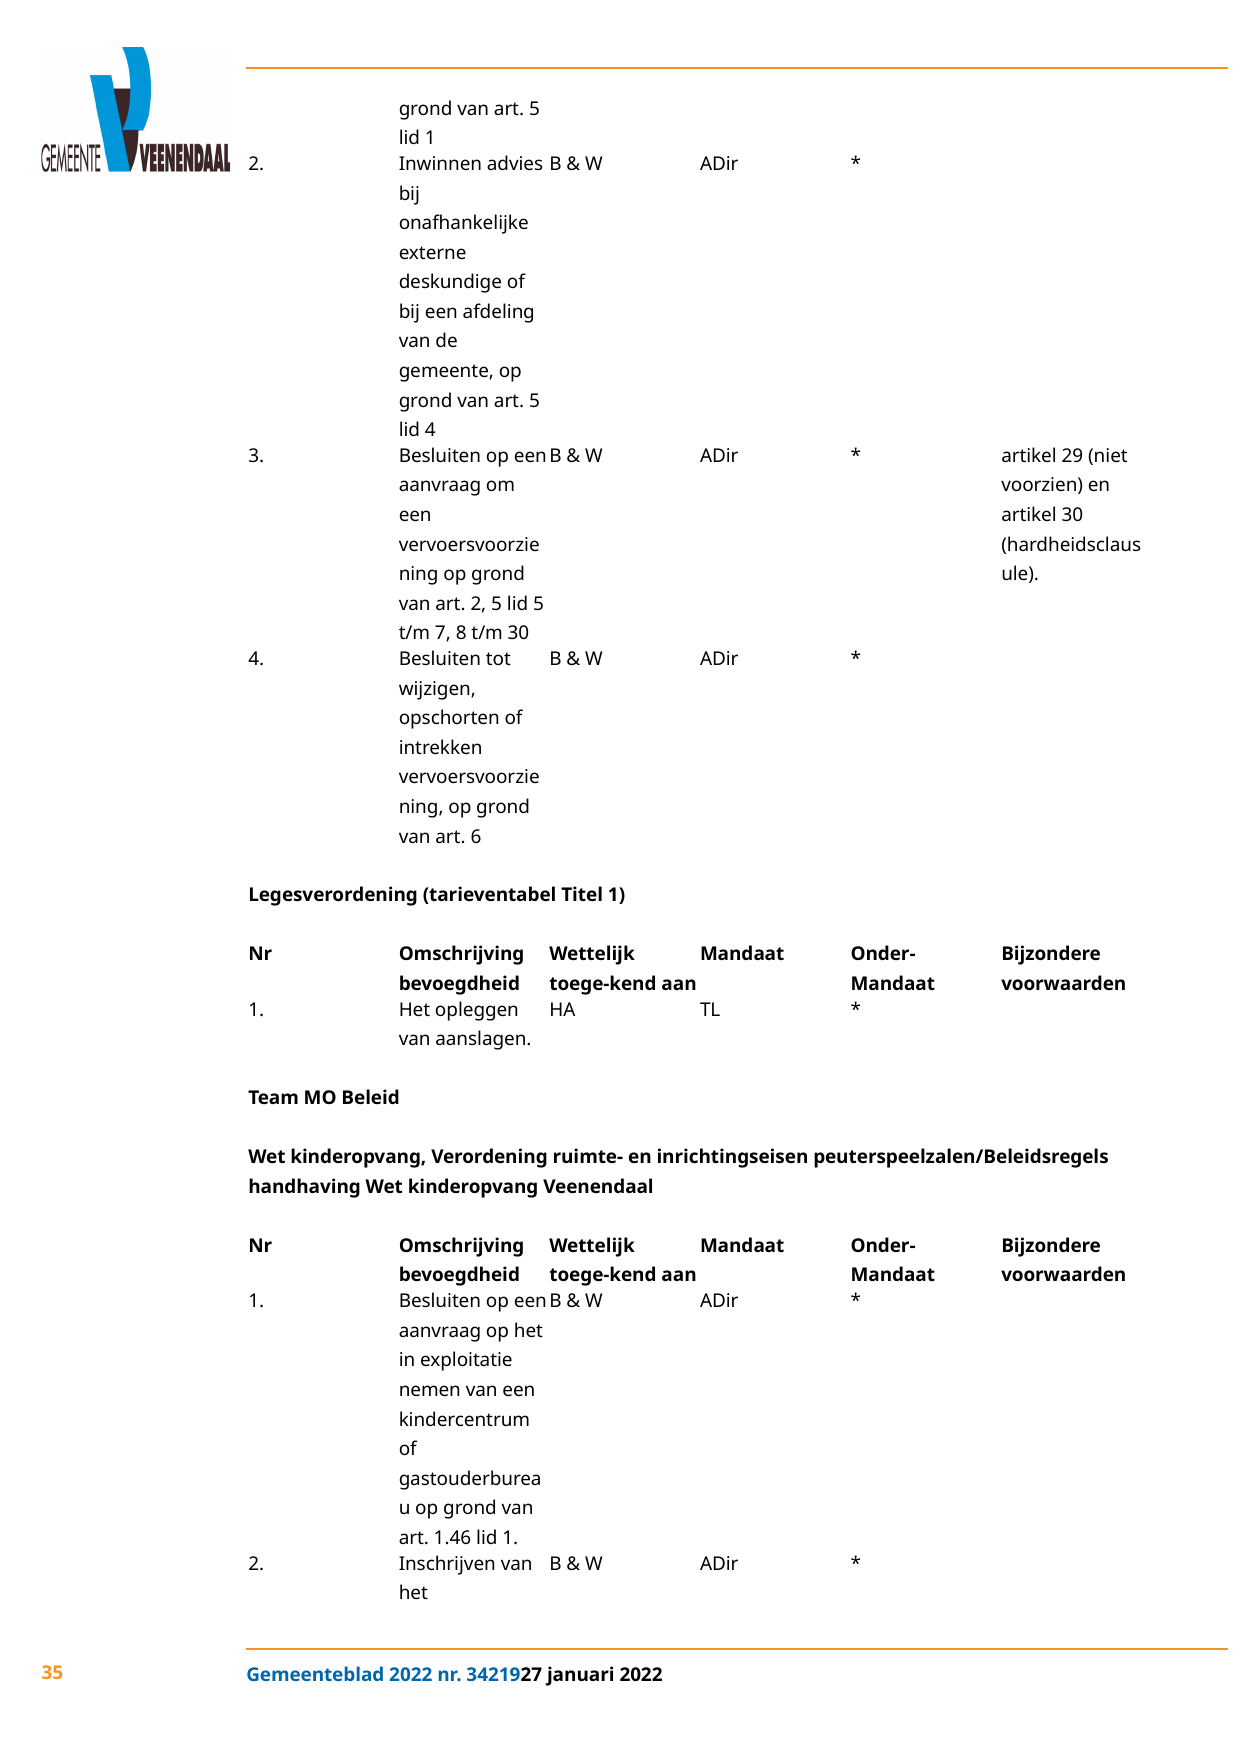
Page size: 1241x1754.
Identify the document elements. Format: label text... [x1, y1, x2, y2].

table_cell ADir [700, 150, 850, 442]
table_header Onder- Mandaat [850, 941, 1001, 996]
table_cell * [850, 442, 1001, 645]
picture [123, 47, 231, 172]
table_cell artikel 29 (niet voorzien) en artikel 30 (hardheidsclausule). [1001, 442, 1152, 645]
table_header Bijzondere voorwaarden [1001, 1232, 1152, 1287]
table_cell Inschrijven van het [399, 1550, 549, 1605]
table_cell * [850, 645, 1001, 848]
table_cell B & W [549, 1288, 700, 1550]
table_header Nr [248, 941, 398, 996]
table_cell [1001, 150, 1152, 442]
table_cell * [850, 996, 1001, 1051]
table_cell 2. [248, 150, 398, 442]
table_cell [248, 95, 398, 150]
table_cell B & W [549, 150, 700, 442]
text Legesverordening (tarieventabel Titel 1) [248, 881, 1152, 907]
table_cell [700, 95, 850, 150]
table_cell [1001, 1288, 1152, 1550]
table_cell B & W [549, 645, 700, 848]
table_header Bijzondere voorwaarden [1001, 941, 1152, 996]
table_cell 2. [248, 1550, 398, 1605]
table_cell Besluiten tot wijzigen, opschorten of intrekken vervoersvoorziening, op grond van art. 6 [399, 645, 549, 848]
table_cell Besluiten op een aanvraag om een vervoersvoorziening op grond van art. 2, 5 lid 5 t/m 7, 8 t/m 30 [399, 442, 549, 645]
table_cell ADir [700, 1288, 850, 1550]
table_cell TL [700, 996, 850, 1051]
table_header Mandaat [700, 1232, 850, 1287]
table_cell Het opleggen van aanslagen. [399, 996, 549, 1051]
table_cell * [850, 1288, 1001, 1550]
table_cell * [850, 150, 1001, 442]
table_cell [850, 95, 1001, 150]
table_header Wettelijk toege-kend aan [549, 941, 700, 996]
table_cell B & W [549, 1550, 700, 1605]
table_cell [1001, 1550, 1152, 1605]
table_cell Besluiten op een aanvraag op het in exploitatie nemen van een kindercentrum of gastouderbureau op grond van art. 1.46 lid 1. [399, 1288, 549, 1550]
table_cell HA [549, 996, 700, 1051]
table_header Wettelijk toege-kend aan [549, 1232, 700, 1287]
table_header Omschrijving bevoegdheid [399, 1232, 549, 1287]
table_cell grond van art. 5 lid 1 [399, 95, 549, 150]
table_cell [1001, 645, 1152, 848]
table_cell 4. [248, 645, 398, 848]
table_cell Inwinnen advies bij onafhankelijke externe deskundige of bij een afdeling van de gemeente, op grond van art. 5 lid 4 [399, 150, 549, 442]
table_cell * [850, 1550, 1001, 1605]
table_cell B & W [549, 442, 700, 645]
table_header Onder- Mandaat [850, 1232, 1001, 1287]
table_cell [1001, 95, 1152, 150]
table_cell 1. [248, 1288, 398, 1550]
table_header Nr [248, 1232, 398, 1287]
text Wet kinderopvang, Verordening ruimte- en inrichtingseisen peuterspeelzalen/Beleidsregels handhaving Wet kinderopvang Veenendaal [248, 1143, 1152, 1198]
table_cell 3. [248, 442, 398, 645]
table_cell ADir [700, 1550, 850, 1605]
table_header Mandaat [700, 941, 850, 996]
table_cell ADir [700, 645, 850, 848]
picture [41, 47, 130, 172]
table_cell [1001, 996, 1152, 1051]
table_cell [248, 996, 398, 1051]
table_cell ADir [700, 442, 850, 645]
text Team MO Beleid [248, 1084, 1152, 1110]
table_header Omschrijving bevoegdheid [399, 941, 549, 996]
table_cell [549, 95, 700, 150]
